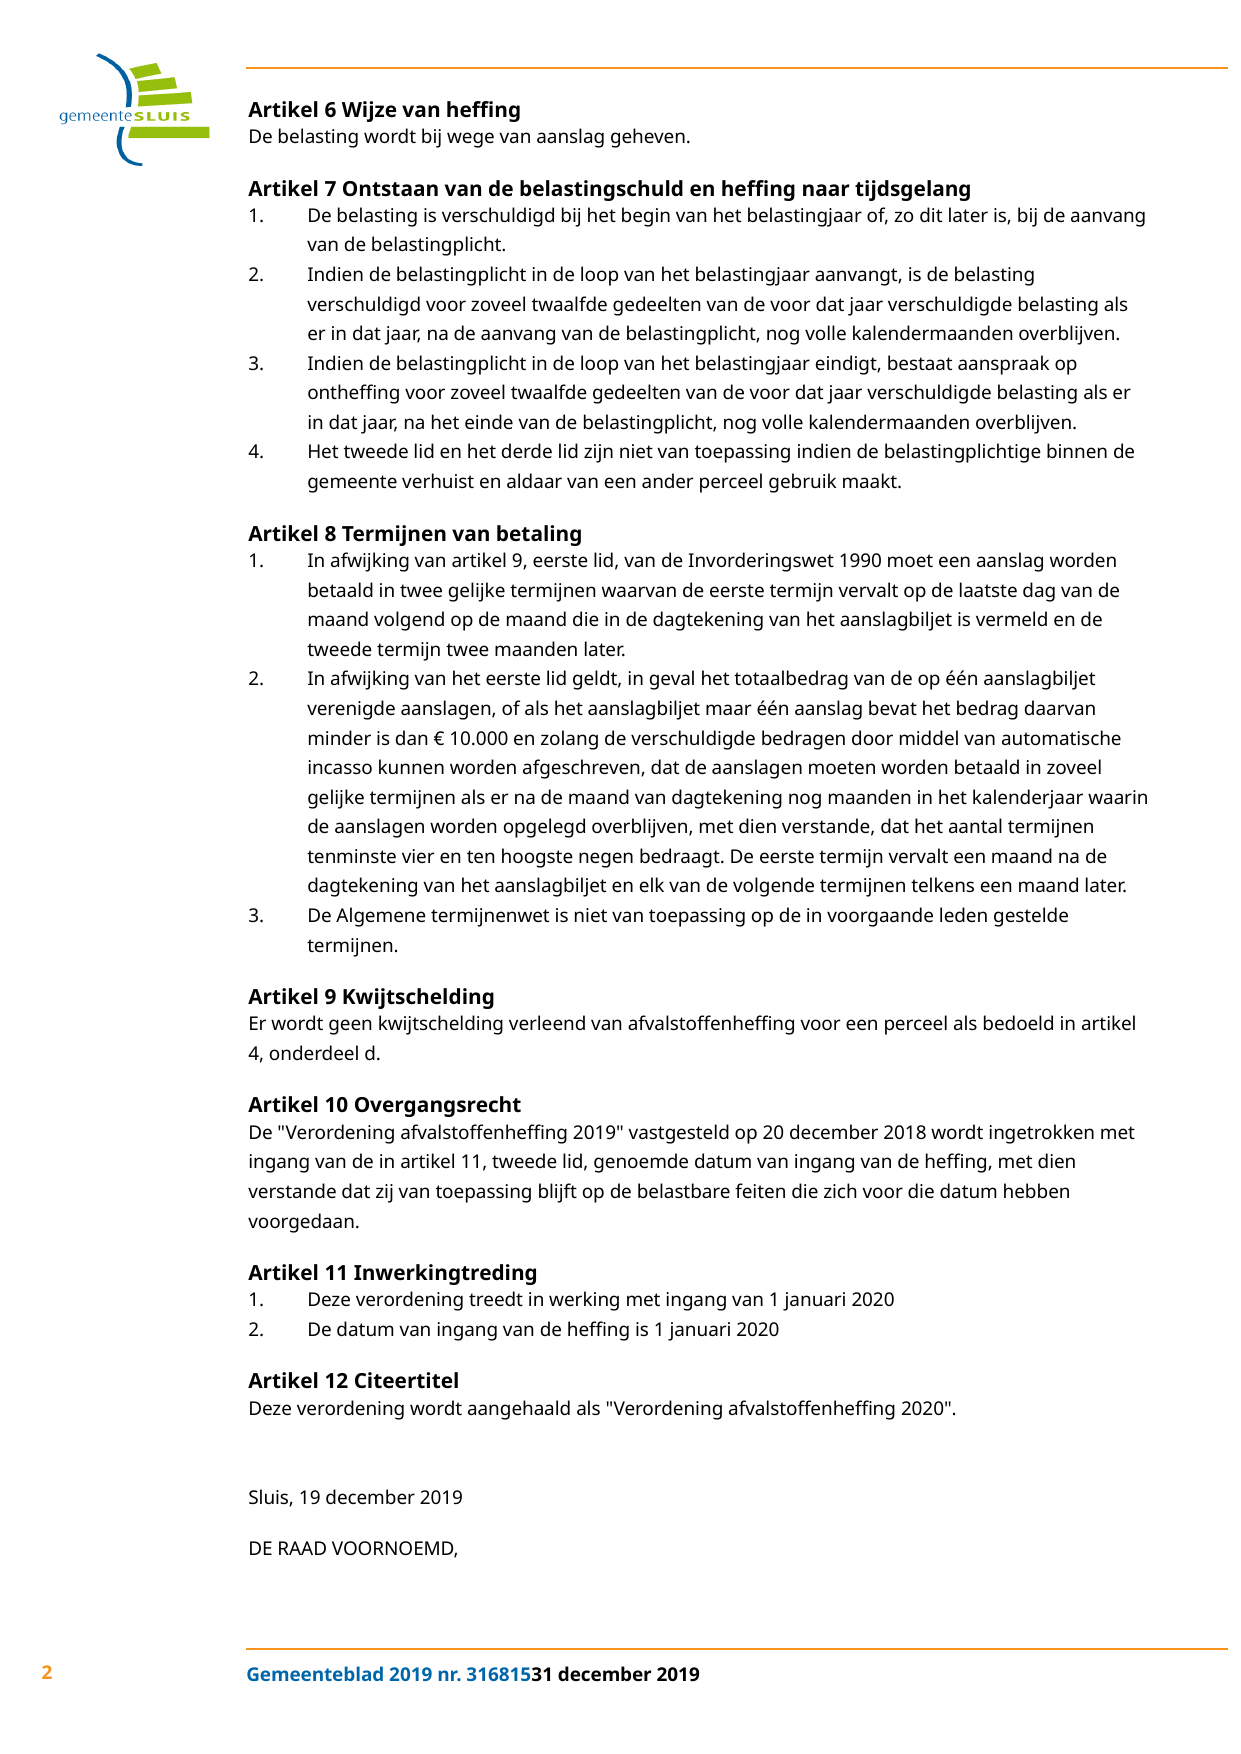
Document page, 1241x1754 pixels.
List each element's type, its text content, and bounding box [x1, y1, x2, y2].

text Artikel 7 Ontstaan van de belastingschuld en heffing naar tijdsgelang [248, 174, 1152, 202]
text DE RAAD VOORNOEMD, [248, 1535, 1152, 1561]
list Indien de belastingplicht in de loop van het belastingjaar aanvangt, is de belasting verschuldigd voor zoveel twaalfde gedeelten van de voor dat jaar verschuldigde belasting als er in dat jaar, na de aanvang van de belastingplicht, nog volle kalendermaanden overblijven. [248, 261, 1152, 346]
list De Algemene termijnenwet is niet van toepassing op de in voorgaande leden gestelde termijnen. [248, 902, 1152, 957]
text De "Verordening afvalstoffenheffing 2019" vastgesteld op 20 december 2018 wordt ingetrokken met ingang van de in artikel 11, tweede lid, genoemde datum van ingang van de heffing, met dien verstande dat zij van toepassing blijft op de belastbare feiten die zich voor die datum hebben voorgedaan. [248, 1119, 1152, 1233]
list Het tweede lid en het derde lid zijn niet van toepassing indien de belastingplichtige binnen de gemeente verhuist en aldaar van een ander perceel gebruik maakt. [248, 439, 1152, 494]
text Artikel 11 Inwerkingtreding [248, 1258, 1152, 1287]
text Artikel 8 Termijnen van betaling [248, 519, 1152, 547]
text Deze verordening wordt aangehaald als "Verordening afvalstoffenheffing 2020". [248, 1395, 1152, 1421]
text Artikel 9 Kwijtschelding [248, 982, 1152, 1011]
picture [41, 47, 231, 172]
text Artikel 6 Wijze van heffing [248, 95, 1152, 123]
list De belasting is verschuldigd bij het begin van het belastingjaar of, zo dit later is, bij de aanvang van de belastingplicht. [248, 202, 1152, 257]
text Er wordt geen kwijtschelding verleend van afvalstoffenheffing voor een perceel als bedoeld in artikel 4, onderdeel d. [248, 1011, 1152, 1066]
list Deze verordening treedt in werking met ingang van 1 januari 2020 [248, 1287, 1152, 1312]
list In afwijking van artikel 9, eerste lid, van de Invorderingswet 1990 moet een aanslag worden betaald in twee gelijke termijnen waarvan de eerste termijn vervalt op de laatste dag van de maand volgend op de maand die in de dagtekening van het aanslagbiljet is vermeld en de tweede termijn twee maanden later. [248, 547, 1152, 662]
list Indien de belastingplicht in de loop van het belastingjaar eindigt, bestaat aanspraak op ontheffing voor zoveel twaalfde gedeelten van de voor dat jaar verschuldigde belasting als er in dat jaar, na het einde van de belastingplicht, nog volle kalendermaanden overblijven. [248, 350, 1152, 435]
list De datum van ingang van de heffing is 1 januari 2020 [248, 1316, 1152, 1342]
text Artikel 12 Citeertitel [248, 1367, 1152, 1395]
text Artikel 10 Overgangsrecht [248, 1091, 1152, 1119]
text De belasting wordt bij wege van aanslag geheven. [248, 123, 1152, 149]
text Sluis, 19 december 2019 [248, 1484, 1152, 1509]
list In afwijking van het eerste lid geldt, in geval het totaalbedrag van de op één aanslagbiljet verenigde aanslagen, of als het aanslagbiljet maar één aanslag bevat het bedrag daarvan minder is dan € 10.000 en zolang de verschuldigde bedragen door middel van automatische incasso kunnen worden afgeschreven, dat de aanslagen moeten worden betaald in zoveel gelijke termijnen als er na de maand van dagtekening nog maanden in het kalenderjaar waarin de aanslagen worden opgelegd overblijven, met dien verstande, dat het aantal termijnen tenminste vier en ten hoogste negen bedraagt. De eerste termijn vervalt een maand na de dagtekening van het aanslagbiljet en elk van de volgende termijnen telkens een maand later. [248, 666, 1152, 898]
